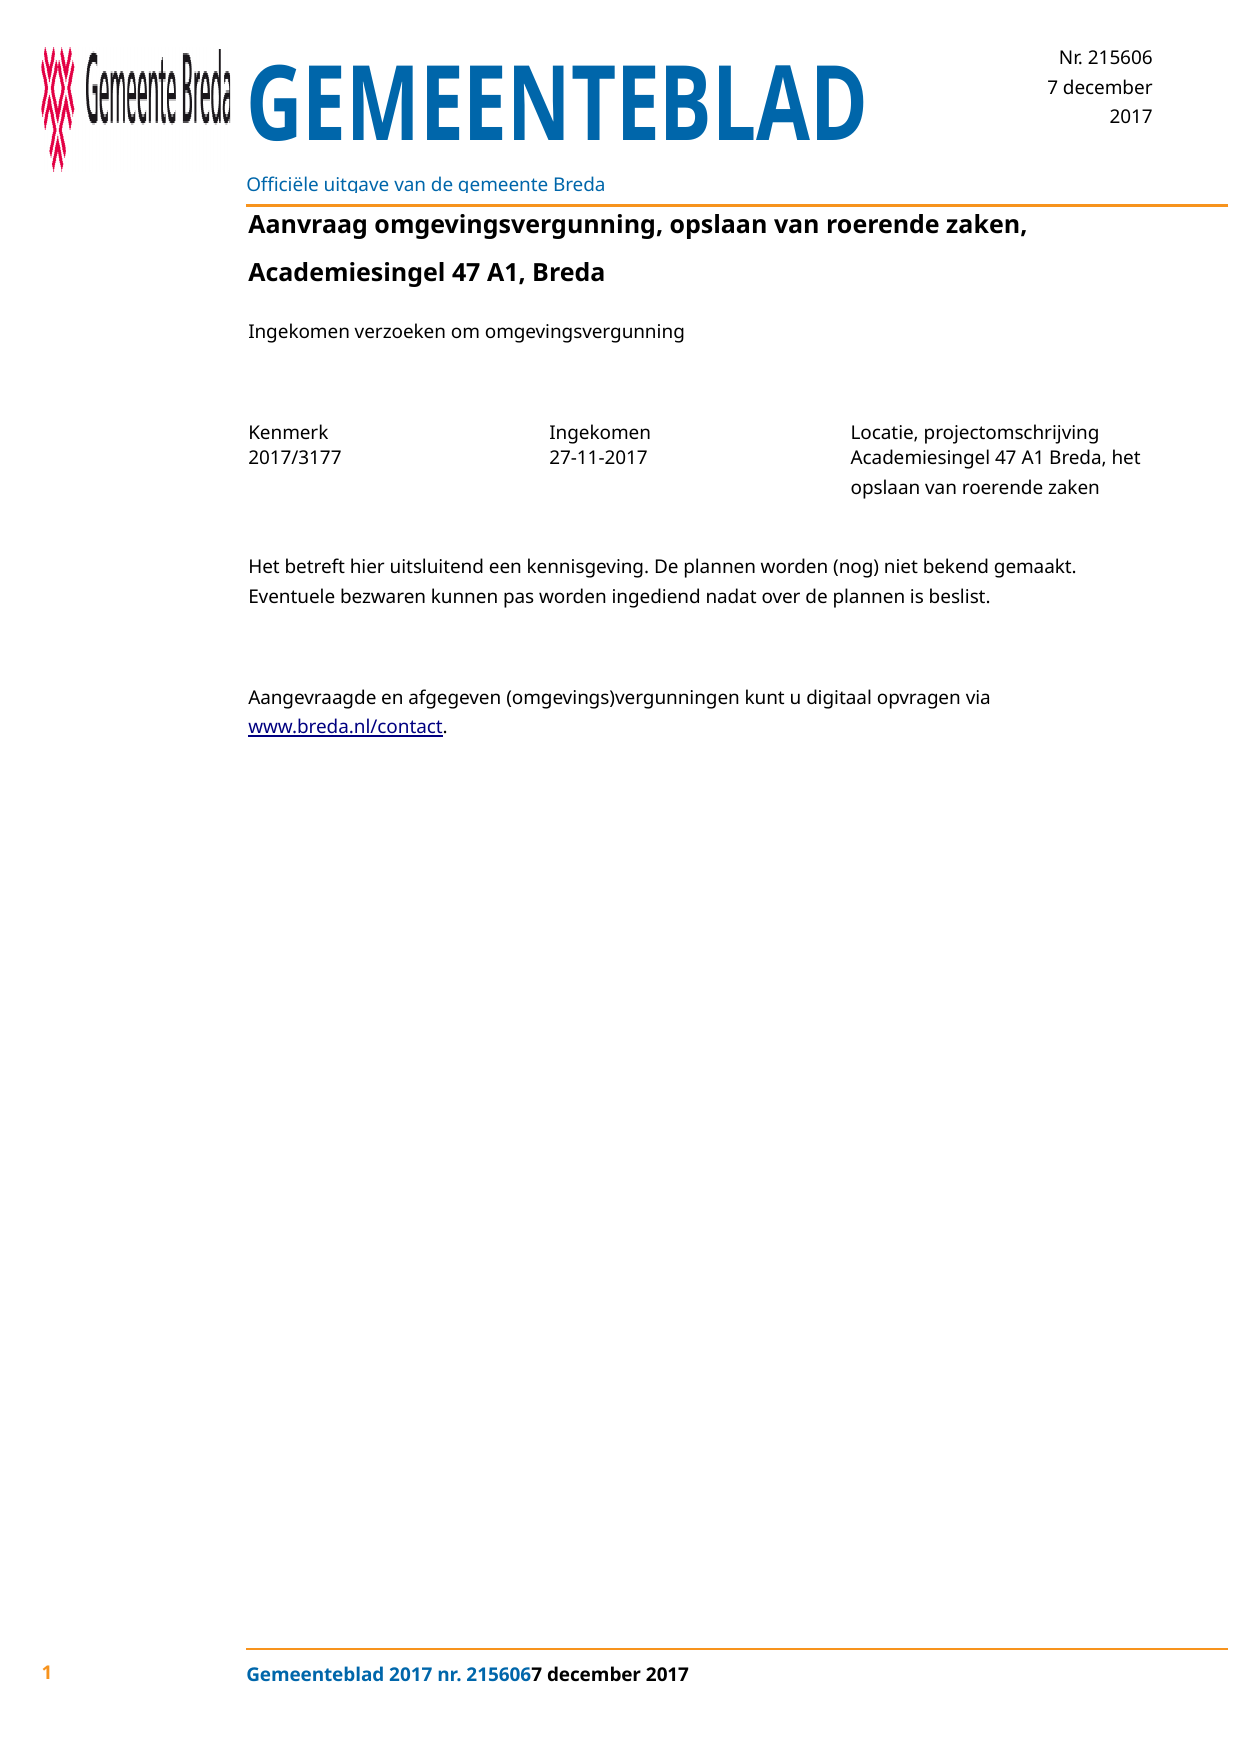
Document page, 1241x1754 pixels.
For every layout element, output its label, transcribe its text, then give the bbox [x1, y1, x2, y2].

text Aangevraagde en afgegeven (omgevings)vergunningen kunt u digitaal opvragen via www.breda.nl/contact. [248, 684, 1152, 739]
table_cell 2017/3177 [248, 445, 549, 500]
text Aanvraag omgevingsvergunning, opslaan van roerende zaken, Academiesingel 47 A1, Breda [248, 207, 1152, 288]
table_header Ingekomen [549, 419, 850, 444]
text Ingekomen verzoeken om omgevingsvergunning [248, 318, 1152, 344]
picture [41, 47, 231, 172]
text Het betreft hier uitsluitend een kennisgeving. De plannen worden (nog) niet bekend gemaakt. Eventuele bezwaren kunnen pas worden ingediend nadat over de plannen is beslist. [248, 553, 1152, 609]
table_cell 27-11-2017 [549, 445, 850, 500]
table_header Kenmerk [248, 419, 549, 444]
table_cell Academiesingel 47 A1 Breda, het opslaan van roerende zaken [850, 445, 1152, 500]
table_header Locatie, projectomschrijving [850, 419, 1152, 444]
